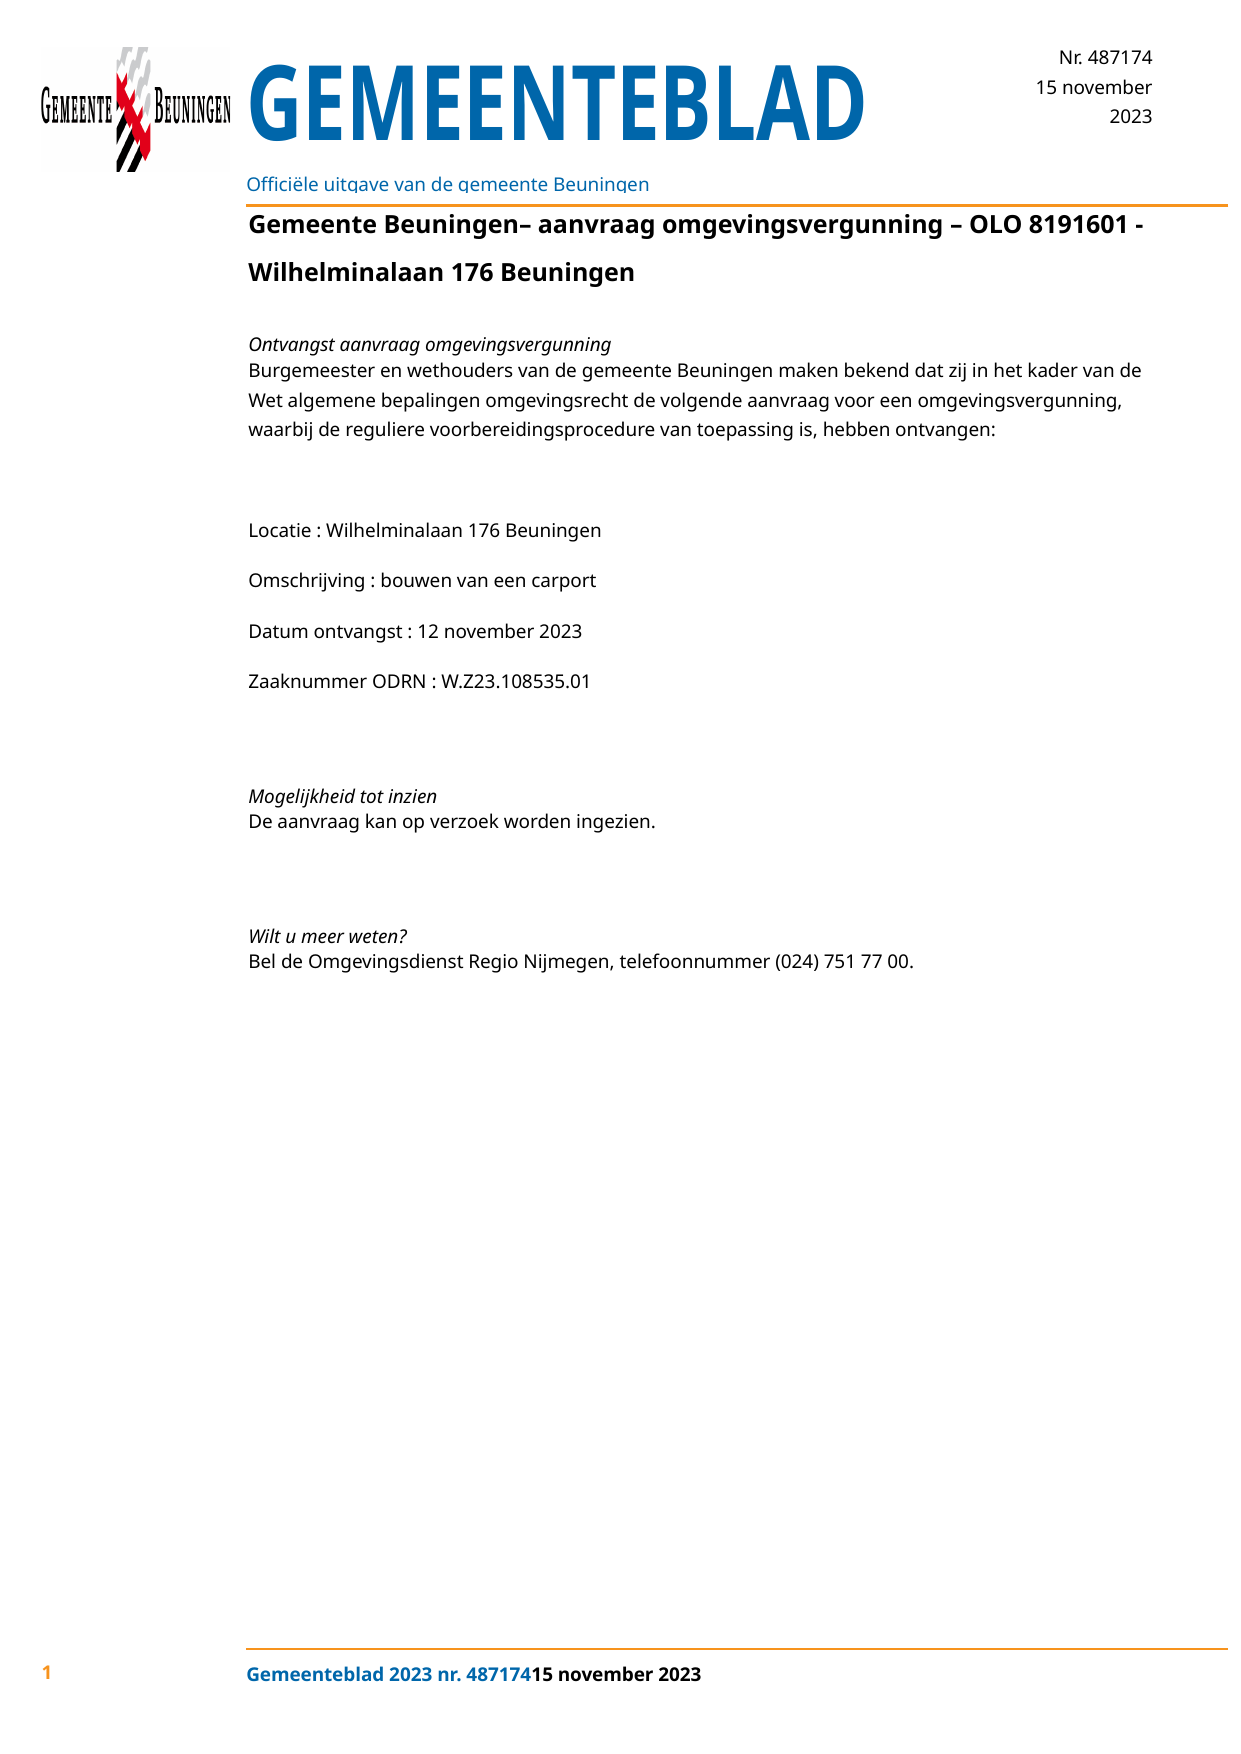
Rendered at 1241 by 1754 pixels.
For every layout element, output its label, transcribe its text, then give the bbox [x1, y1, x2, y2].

text Locatie : Wilhelminalaan 176 Beuningen [248, 517, 1152, 543]
text De aanvraag kan op verzoek worden ingezien. [248, 808, 1152, 834]
text Ontvangst aanvraag omgevingsvergunning [248, 331, 1152, 357]
text Mogelijkheid tot inzien [248, 783, 1152, 808]
text Burgemeester en wethouders van de gemeente Beuningen maken bekend dat zij in het kader van de Wet algemene bepalingen omgevingsrecht de volgende aanvraag voor een omgevingsvergunning, waarbij de reguliere voorbereidingsprocedure van toepassing is, hebben ontvangen: [248, 357, 1152, 442]
text Wilt u meer weten? [248, 923, 1152, 949]
text Gemeente Beuningen– aanvraag omgevingsvergunning – OLO 8191601 - Wilhelminalaan 176 Beuningen [248, 207, 1152, 288]
text Omschrijving : bouwen van een carport [248, 568, 1152, 593]
picture [41, 47, 231, 172]
text Zaaknummer ODRN : W.Z23.108535.01 [248, 668, 1152, 694]
text Bel de Omgevingsdienst Regio Nijmegen, telefoonnummer (024) 751 77 00. [248, 949, 1152, 974]
text Datum ontvangst : 12 november 2023 [248, 618, 1152, 644]
